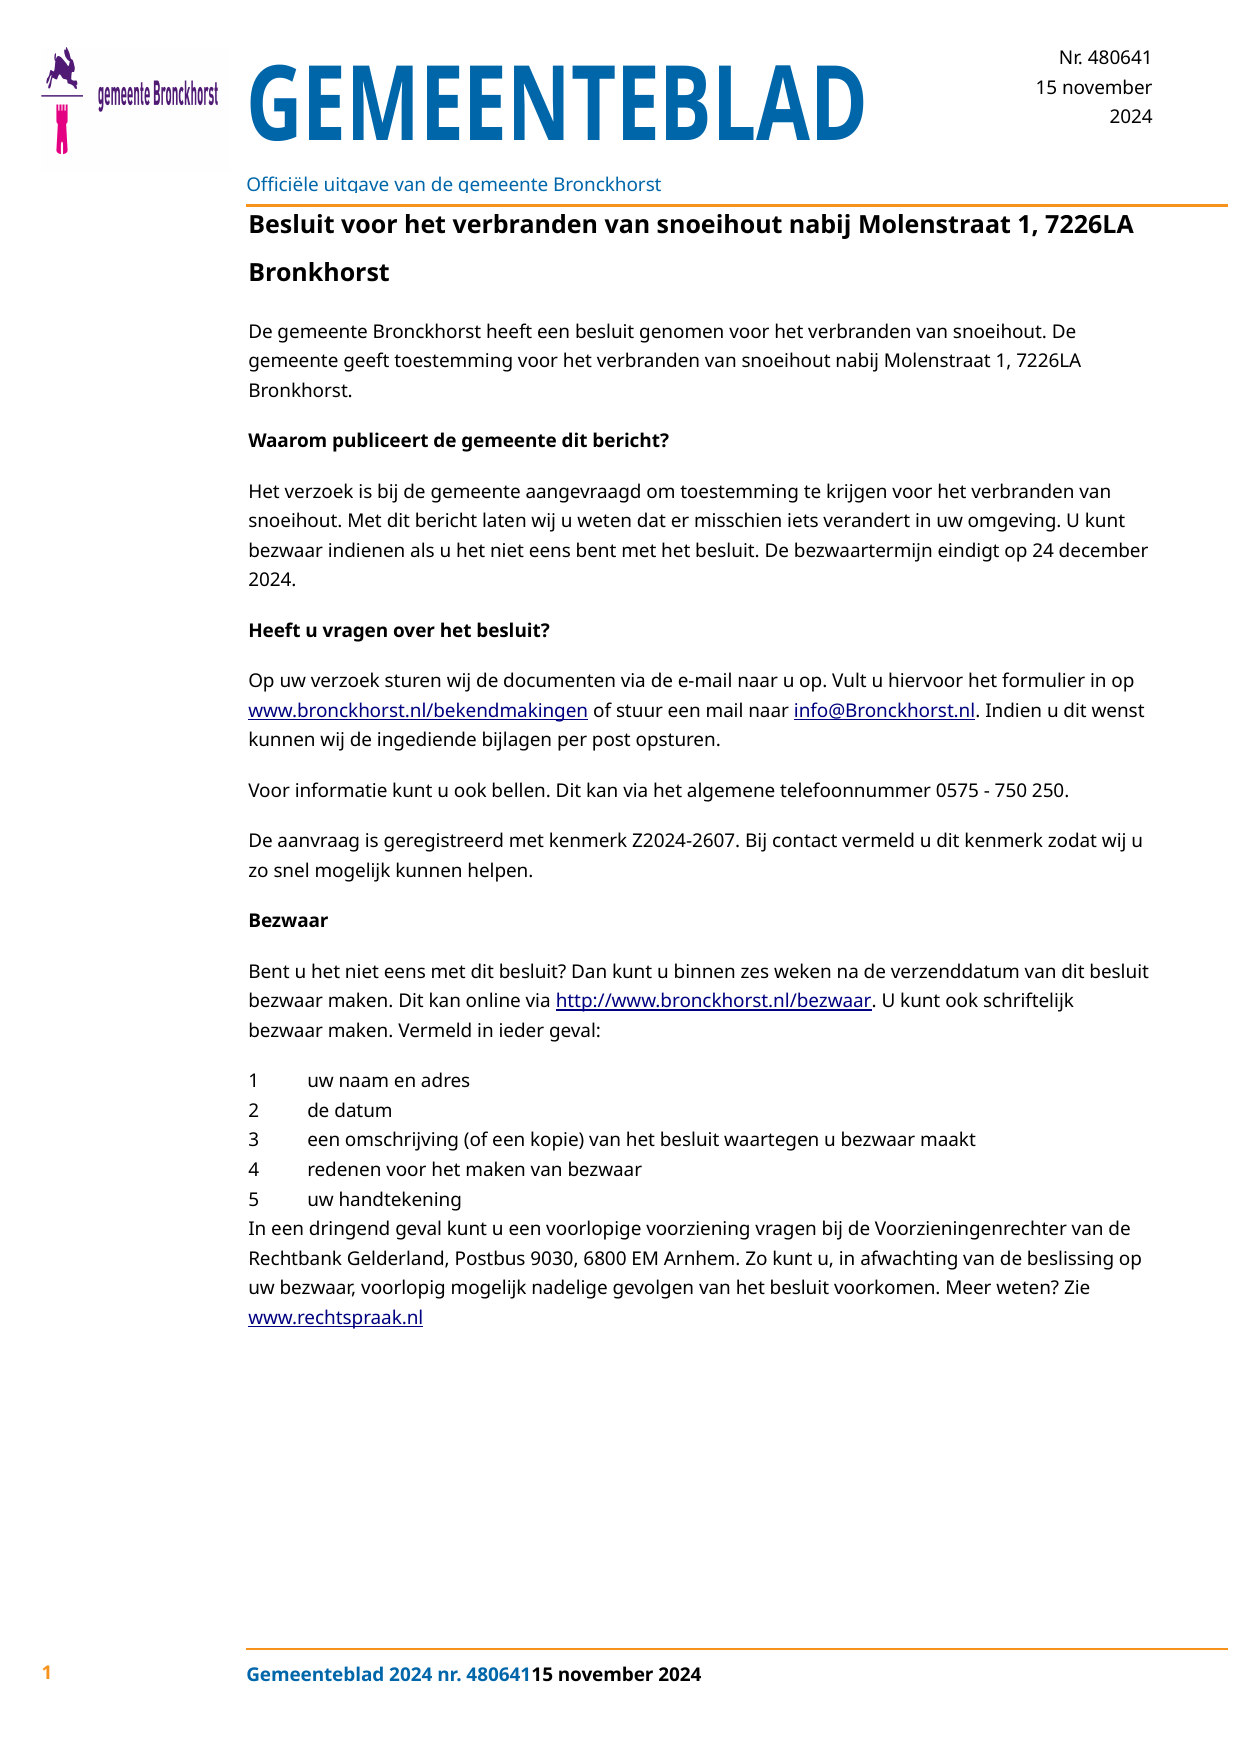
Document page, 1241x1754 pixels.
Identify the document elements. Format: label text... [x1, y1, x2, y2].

text In een dringend geval kunt u een voorlopige voorziening vragen bij de Voorzieningenrechter van de Rechtbank Gelderland, Postbus 9030, 6800 EM Arnhem. Zo kunt u, in afwachting van de beslissing op uw bezwaar, voorlopig mogelijk nadelige gevolgen van het besluit voorkomen. Meer weten? Zie www.rechtspraak.nl [248, 1215, 1152, 1330]
text Het verzoek is bij de gemeente aangevraagd om toestemming te krijgen voor het verbranden van snoeihout. Met dit bericht laten wij u weten dat er misschien iets verandert in uw omgeving. U kunt bezwaar indienen als u het niet eens bent met het besluit. De bezwaartermijn eindigt op 24 december 2024. [248, 478, 1152, 592]
text Heeft u vragen over het besluit? [248, 617, 1152, 643]
picture [41, 47, 231, 172]
list redenen voor het maken van bezwaar [248, 1156, 1152, 1182]
text De gemeente Bronckhorst heeft een besluit genomen voor het verbranden van snoeihout. De gemeente geeft toestemming voor het verbranden van snoeihout nabij Molenstraat 1, 7226LA Bronkhorst. [248, 318, 1152, 403]
text Waarom publiceert de gemeente dit bericht? [248, 427, 1152, 453]
list uw handtekening [248, 1186, 1152, 1212]
text Bezwaar [248, 907, 1152, 933]
list een omschrijving (of een kopie) van het besluit waartegen u bezwaar maakt [248, 1127, 1152, 1152]
list uw naam en adres [248, 1067, 1152, 1093]
list de datum [248, 1097, 1152, 1123]
text Op uw verzoek sturen wij de documenten via de e-mail naar u op. Vult u hiervoor het formulier in op www.bronckhorst.nl/bekendmakingen of stuur een mail naar info@Bronckhorst.nl. Indien u dit wenst kunnen wij de ingediende bijlagen per post opsturen. [248, 667, 1152, 752]
text Besluit voor het verbranden van snoeihout nabij Molenstraat 1, 7226LA Bronkhorst [248, 207, 1152, 288]
text Bent u het niet eens met dit besluit? Dan kunt u binnen zes weken na de verzenddatum van dit besluit bezwaar maken. Dit kan online via http://www.bronckhorst.nl/bezwaar. U kunt ook schriftelijk bezwaar maken. Vermeld in ieder geval: [248, 958, 1152, 1043]
text Voor informatie kunt u ook bellen. Dit kan via het algemene telefoonnummer 0575 - 750 250. [248, 777, 1152, 803]
text De aanvraag is geregistreerd met kenmerk Z2024-2607. Bij contact vermeld u dit kenmerk zodat wij u zo snel mogelijk kunnen helpen. [248, 827, 1152, 883]
